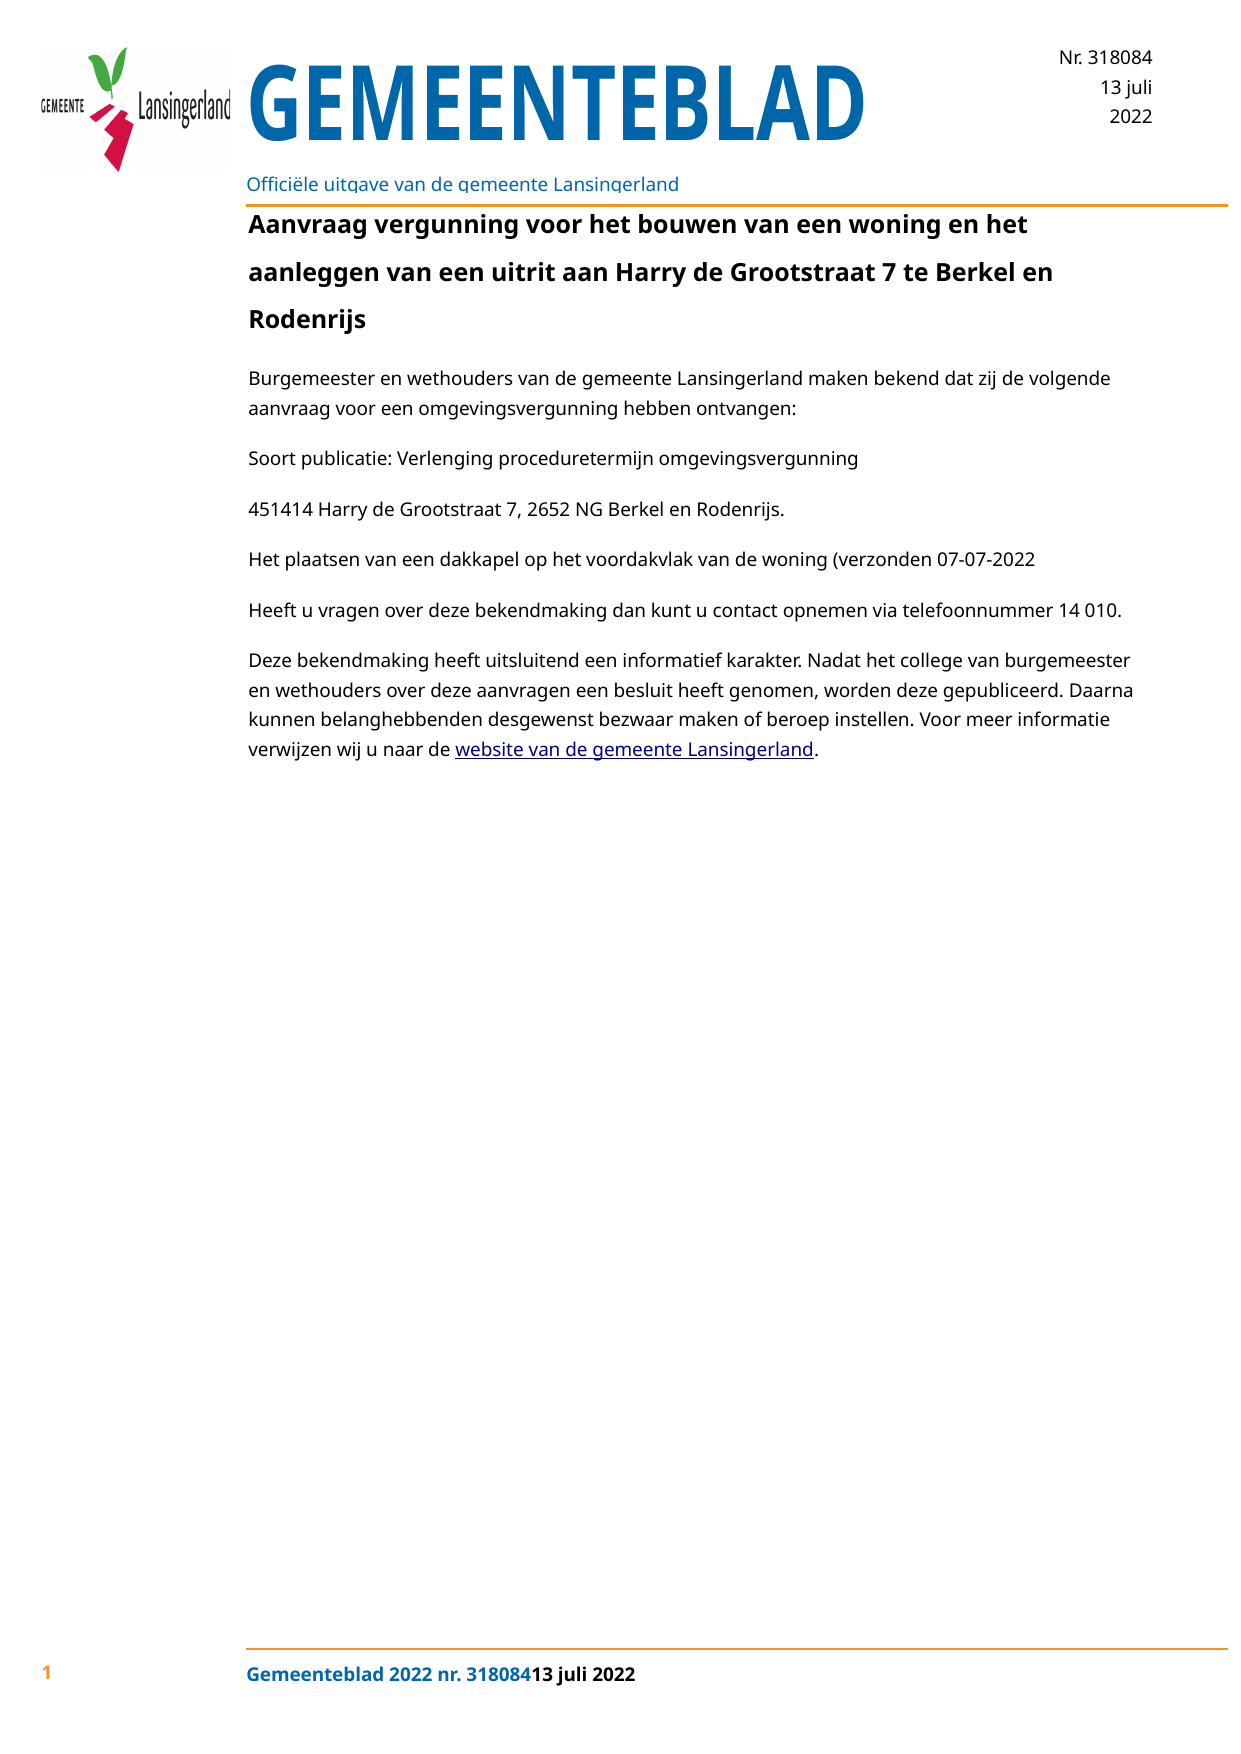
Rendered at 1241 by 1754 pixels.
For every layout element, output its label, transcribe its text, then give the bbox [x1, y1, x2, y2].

text Burgemeester en wethouders van de gemeente Lansingerland maken bekend dat zij de volgende aanvraag voor een omgevingsvergunning hebben ontvangen: [248, 366, 1152, 421]
text Heeft u vragen over deze bekendmaking dan kunt u contact opnemen via telefoonnummer 14 010. [248, 597, 1152, 622]
text Aanvraag vergunning voor het bouwen van een woning en het aanleggen van een uitrit aan Harry de Grootstraat 7 te Berkel en Rodenrijs [248, 207, 1152, 336]
text Soort publicatie: Verlenging proceduretermijn omgevingsvergunning [248, 446, 1152, 471]
picture [41, 47, 231, 172]
text Het plaatsen van een dakkapel op het voordakvlak van de woning (verzonden 07-07-2022 [248, 546, 1152, 572]
text 451414 Harry de Grootstraat 7, 2652 NG Berkel en Rodenrijs. [248, 496, 1152, 522]
text Deze bekendmaking heeft uitsluitend een informatief karakter. Nadat het college van burgemeester en wethouders over deze aanvragen een besluit heeft genomen, worden deze gepubliceerd. Daarna kunnen belanghebbenden desgewenst bezwaar maken of beroep instellen. Voor meer informatie verwijzen wij u naar de website van de gemeente Lansingerland. [248, 647, 1152, 762]
